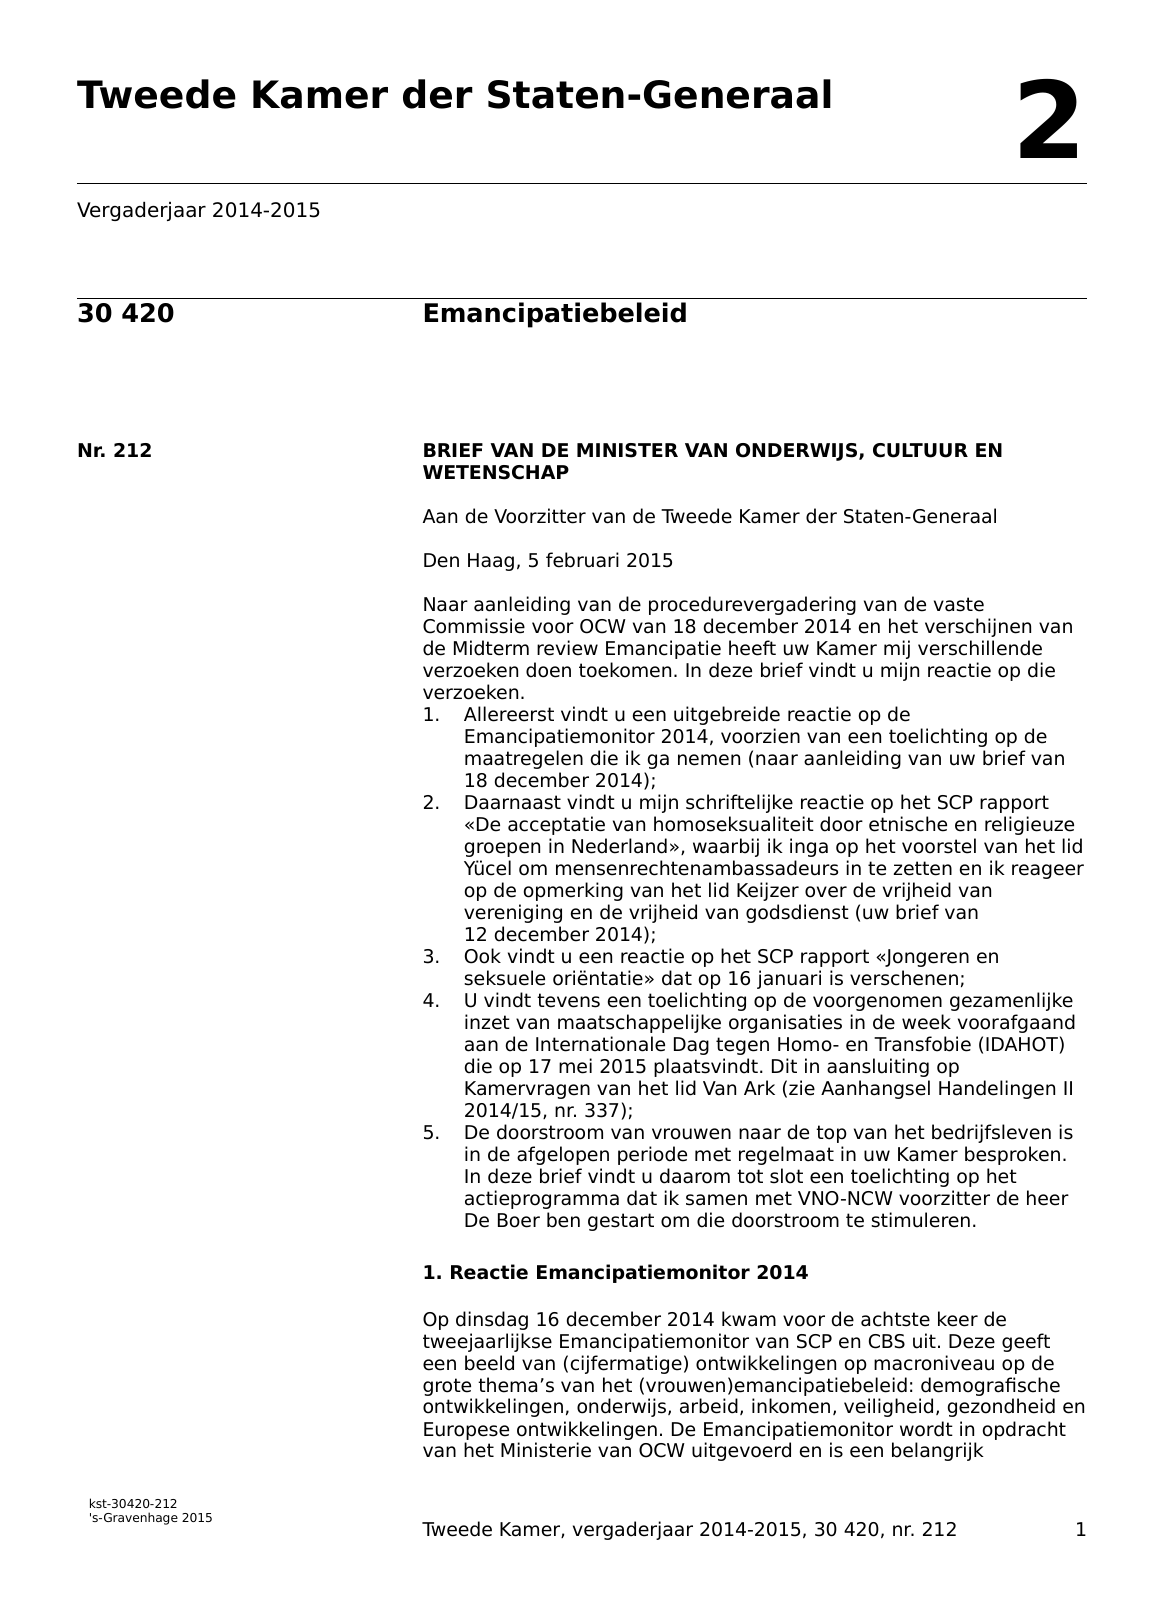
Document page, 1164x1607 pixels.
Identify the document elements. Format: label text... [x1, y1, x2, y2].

subtitle Nr. 212 BRIEF VAN DE MINISTER VAN ONDERWIJS, CULTUUR EN WETENSCHAP [77, 440, 1087, 484]
text 2. Daarnaast vindt u mijn schriftelijke reactie op het SCP rapport «De acceptatie van homoseksualiteit door etnische en religieuze groepen in Nederland», waarbij ik inga op het voorstel van het lid Yücel om mensenrechtenambassadeurs in te zetten en ik reageer op de opmerking van het lid Keijzer over de vrijheid van vereniging en de vrijheid van godsdienst (uw brief van 12 december 2014); [422, 792, 1087, 946]
table_header Tweede Kamer der Staten-Generaal [77, 59, 886, 183]
text 3. Ook vindt u een reactie op het SCP rapport «Jongeren en seksuele oriëntatie» dat op 16 januari is verschenen; [422, 946, 1087, 990]
text 4. U vindt tevens een toelichting op de voorgenomen gezamenlijke inzet van maatschappelijke organisaties in de week voorafgaand aan de Internationale Dag tegen Homo- en Transfobie (IDAHOT) die op 17 mei 2015 plaatsvindt. Dit in aansluiting op Kamervragen van het lid Van Ark (zie Aanhangsel Handelingen II 2014/15, nr. 337); [422, 990, 1087, 1122]
subtitle 1. Reactie Emancipatiemonitor 2014 [422, 1262, 1087, 1283]
text Den Haag, 5 februari 2015 [422, 550, 1087, 572]
table_header 2 [886, 59, 1087, 183]
text 5. De doorstroom van vrouwen naar de top van het bedrijfsleven is in de afgelopen periode met regelmaat in uw Kamer besproken. In deze brief vindt u daarom tot slot een toelichting op het actieprogramma dat ik samen met VNO-NCW voorzitter de heer De Boer ben gestart om die doorstroom te stimuleren. [422, 1122, 1087, 1232]
text Aan de Voorzitter van de Tweede Kamer der Staten-Generaal [422, 506, 1087, 528]
text 's-Gravenhage 2015 [88, 1511, 323, 1525]
text Op dinsdag 16 december 2014 kwam voor de achtste keer de tweejaarlijkse Emancipatiemonitor van SCP en CBS uit. Deze geeft een beeld van (cijfermatige) ontwikkelingen op macroniveau op de grote thema’s van het (vrouwen)emancipatiebeleid: demografische ontwikkelingen, onderwijs, arbeid, inkomen, veiligheid, gezondheid en Europese ontwikkelingen. De Emancipatiemonitor wordt in opdracht van het Ministerie van OCW uitgevoerd en is een belangrijk [422, 1308, 1087, 1462]
text kst-30420-212 [88, 1497, 323, 1511]
subtitle 30 420 Emancipatiebeleid [77, 299, 1087, 329]
text Naar aanleiding van de procedurevergadering van de vaste Commissie voor OCW van 18 december 2014 en het verschijnen van de Midterm review Emancipatie heeft uw Kamer mij verschillende verzoeken doen toekomen. In deze brief vindt u mijn reactie op die verzoeken. [422, 594, 1087, 704]
table_cell Vergaderjaar 2014-2015 [77, 184, 1087, 298]
text 1. Allereerst vindt u een uitgebreide reactie op de Emancipatiemonitor 2014, voorzien van een toelichting op de maatregelen die ik ga nemen (naar aanleiding van uw brief van 18 december 2014); [422, 704, 1087, 792]
